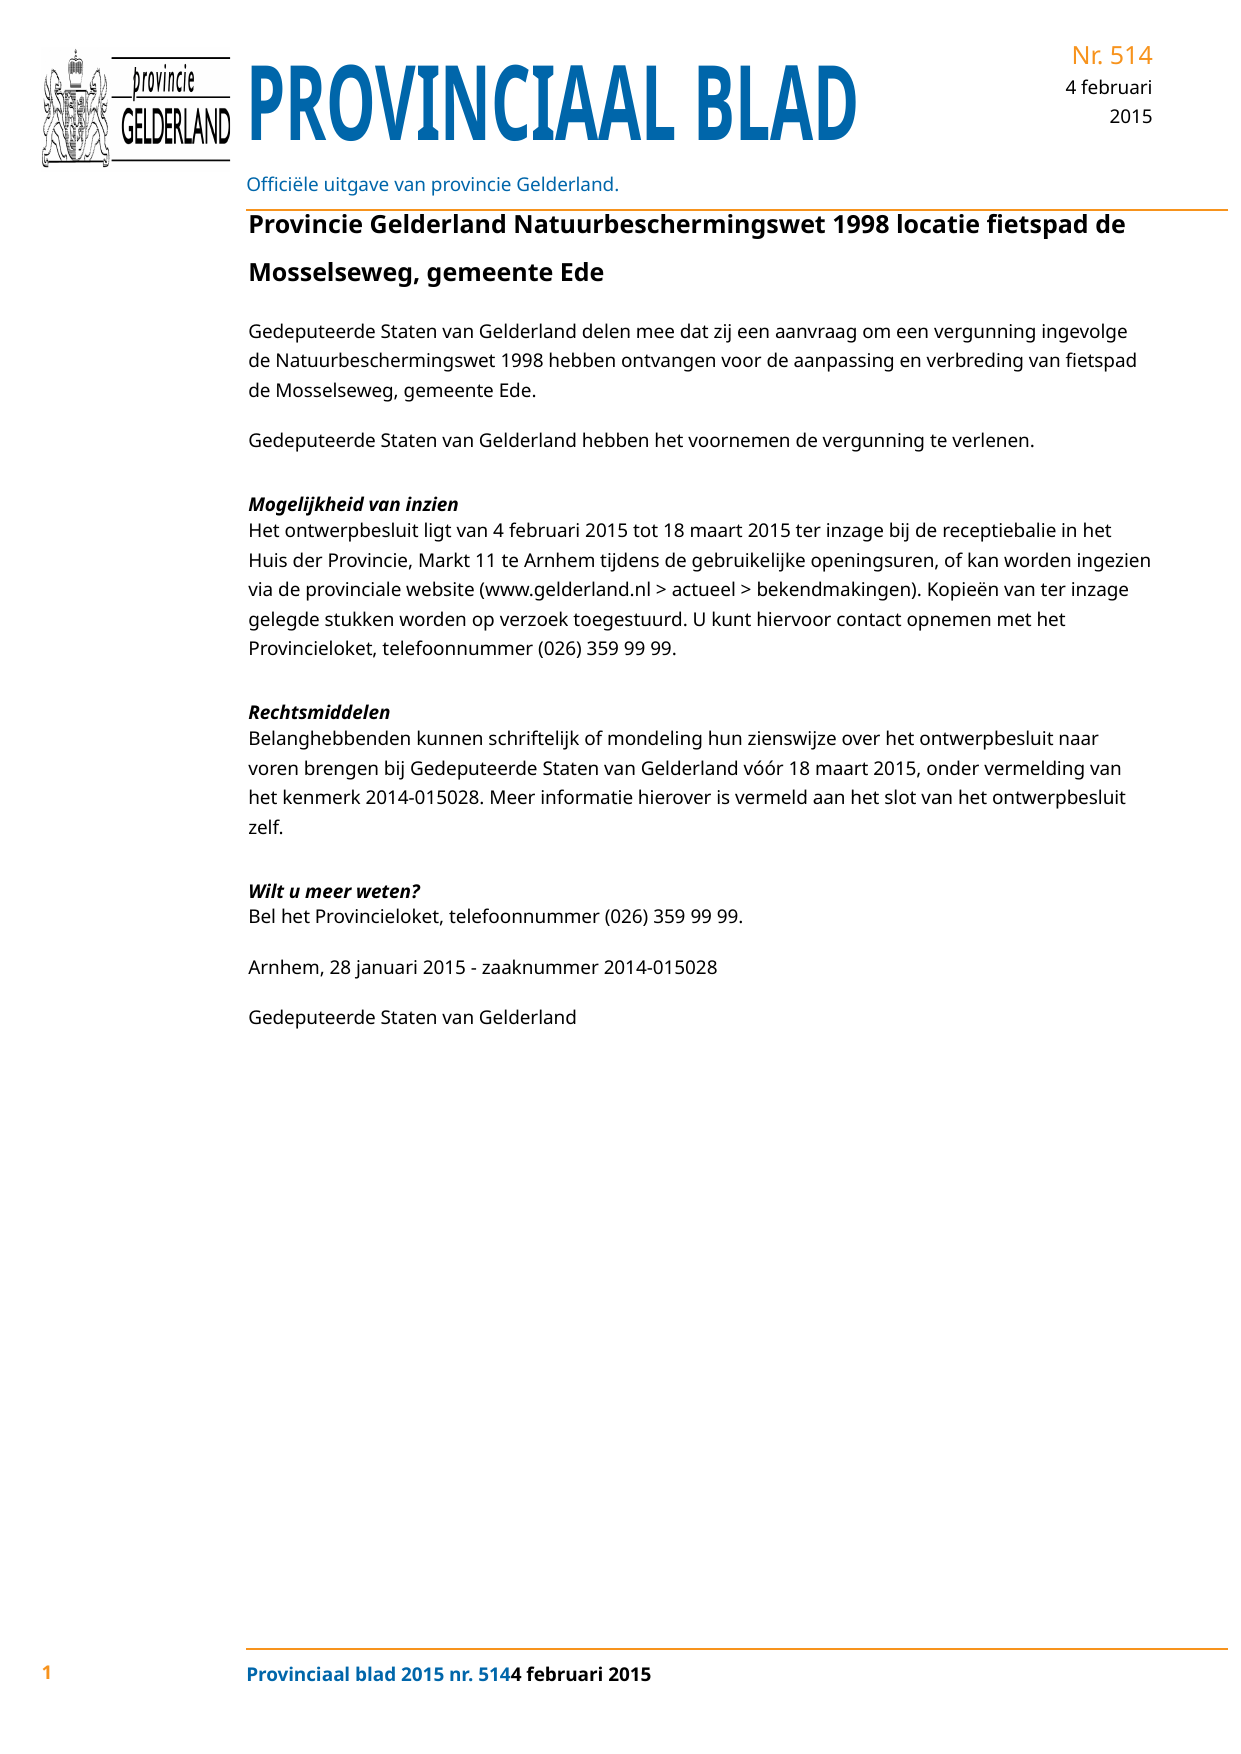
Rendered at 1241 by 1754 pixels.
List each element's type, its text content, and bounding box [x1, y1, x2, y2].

text Gedeputeerde Staten van Gelderland hebben het voornemen de vergunning te verlenen. [248, 427, 1152, 453]
text Het ontwerpbesluit ligt van 4 februari 2015 tot 18 maart 2015 ter inzage bij de receptiebalie in het Huis der Provincie, Markt 11 te Arnhem tijdens de gebruikelijke openingsuren, of kan worden ingezien via de provinciale website (www.gelderland.nl > actueel > bekendmakingen). Kopieën van ter inzage gelegde stukken worden op verzoek toegestuurd. U kunt hiervoor contact opnemen met het Provincieloket, telefoonnummer (026) 359 99 99. [248, 517, 1152, 661]
text Provincie Gelderland Natuurbeschermingswet 1998 locatie fietspad de Mosselseweg, gemeente Ede [248, 211, 1152, 288]
text Wilt u meer weten? [248, 878, 1152, 904]
text Rechtsmiddelen [248, 699, 1152, 725]
text Arnhem, 28 januari 2015 - zaaknummer 2014-015028 [248, 954, 1152, 980]
text Mogelijkheid van inzien [248, 491, 1152, 517]
picture [41, 47, 231, 172]
text Bel het Provincieloket, telefoonnummer (026) 359 99 99. [248, 904, 1152, 929]
text Gedeputeerde Staten van Gelderland [248, 1004, 1152, 1030]
text Gedeputeerde Staten van Gelderland delen mee dat zij een aanvraag om een vergunning ingevolge de Natuurbeschermingswet 1998 hebben ontvangen voor de aanpassing en verbreding van fietspad de Mosselseweg, gemeente Ede. [248, 318, 1152, 403]
text Belanghebbenden kunnen schriftelijk of mondeling hun zienswijze over het ontwerpbesluit naar voren brengen bij Gedeputeerde Staten van Gelderland vóór 18 maart 2015, onder vermelding van het kenmerk 2014-015028. Meer informatie hierover is vermeld aan het slot van het ontwerpbesluit zelf. [248, 725, 1152, 840]
